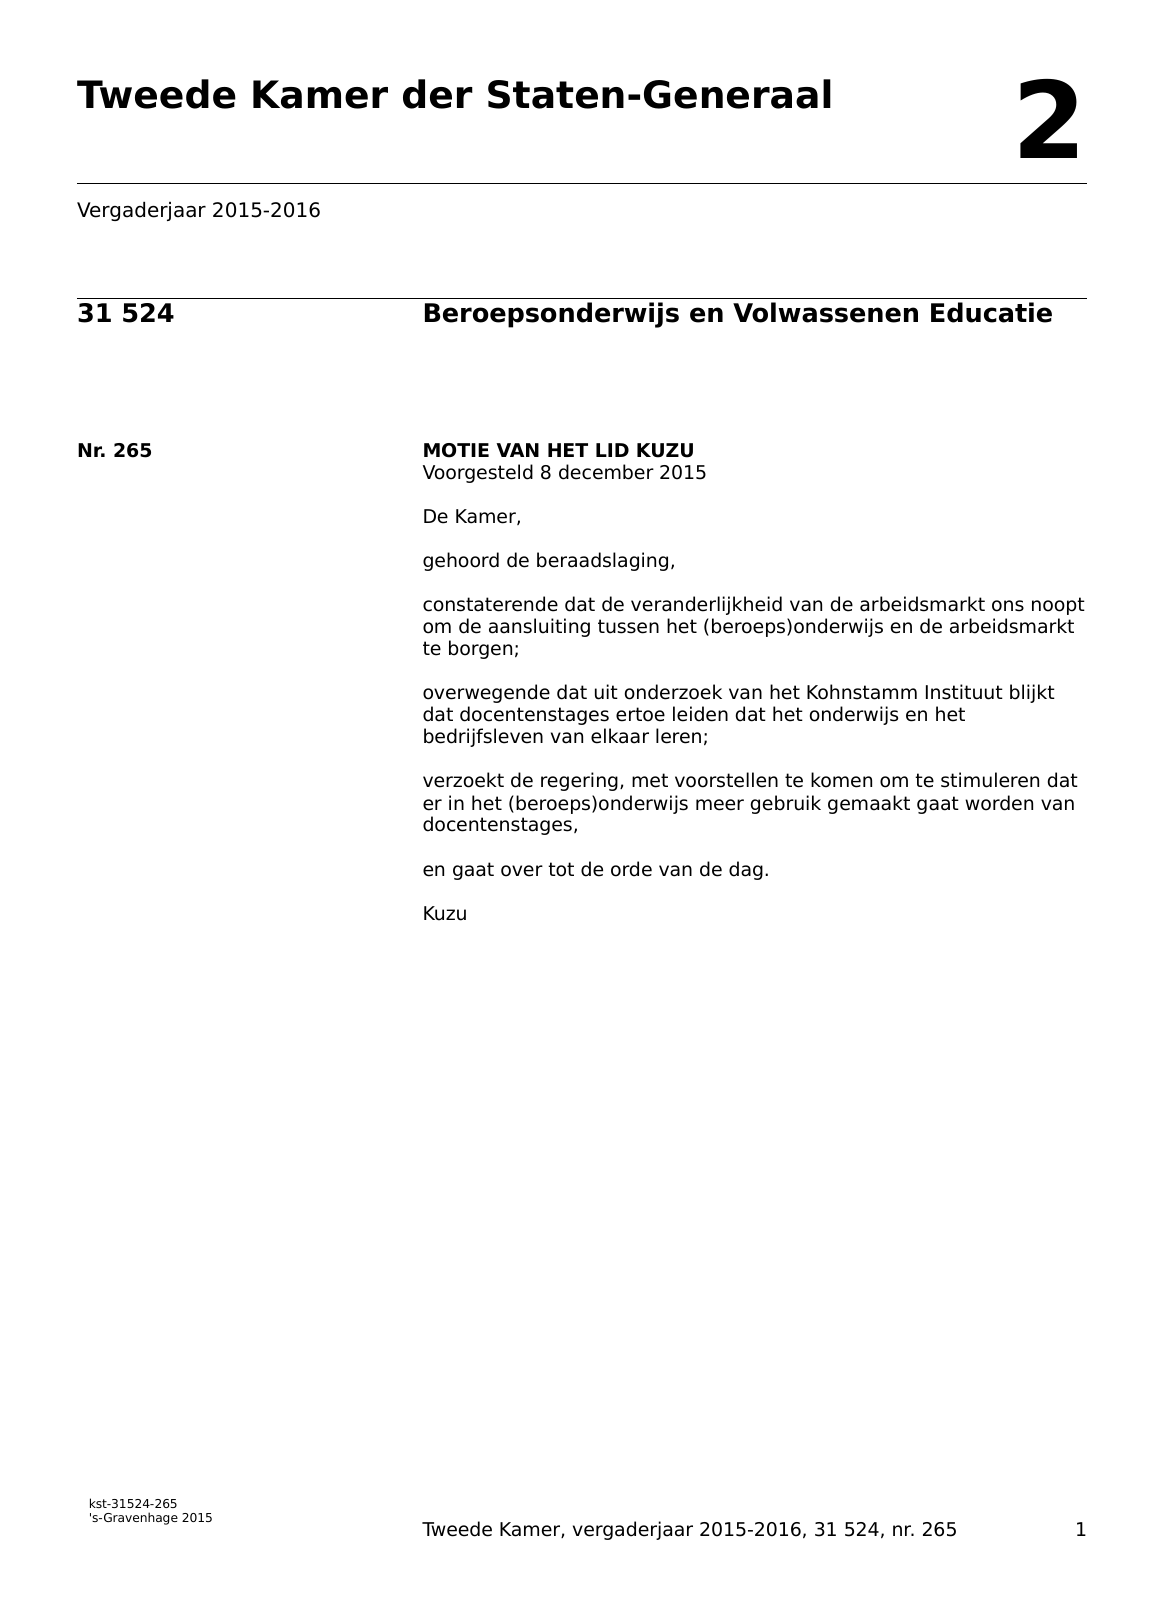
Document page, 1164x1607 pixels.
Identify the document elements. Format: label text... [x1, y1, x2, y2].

text Voorgesteld 8 december 2015 [422, 462, 1087, 484]
text overwegende dat uit onderzoek van het Kohnstamm Instituut blijkt dat docentenstages ertoe leiden dat het onderwijs en het bedrijfsleven van elkaar leren; [422, 682, 1087, 748]
text kst-31524-265 [88, 1497, 323, 1511]
text constaterende dat de veranderlijkheid van de arbeidsmarkt ons noopt om de aansluiting tussen het (beroeps)onderwijs en de arbeidsmarkt te borgen; [422, 594, 1087, 660]
table_header Tweede Kamer der Staten-Generaal [77, 59, 886, 183]
text en gaat over tot de orde van de dag. [422, 858, 1087, 881]
table_header 2 [886, 59, 1087, 183]
table_cell Vergaderjaar 2015-2016 [77, 184, 1087, 298]
text gehoord de beraadslaging, [422, 550, 1087, 572]
text verzoekt de regering, met voorstellen te komen om te stimuleren dat er in het (beroeps)onderwijs meer gebruik gemaakt gaat worden van docentenstages, [422, 770, 1087, 836]
subtitle 31 524 Beroepsonderwijs en Volwassenen Educatie [77, 299, 1087, 329]
text De Kamer, [422, 506, 1087, 528]
text 's-Gravenhage 2015 [88, 1511, 323, 1525]
subtitle Nr. 265 MOTIE VAN HET LID KUZU [77, 440, 1087, 462]
text Kuzu [422, 903, 1087, 925]
